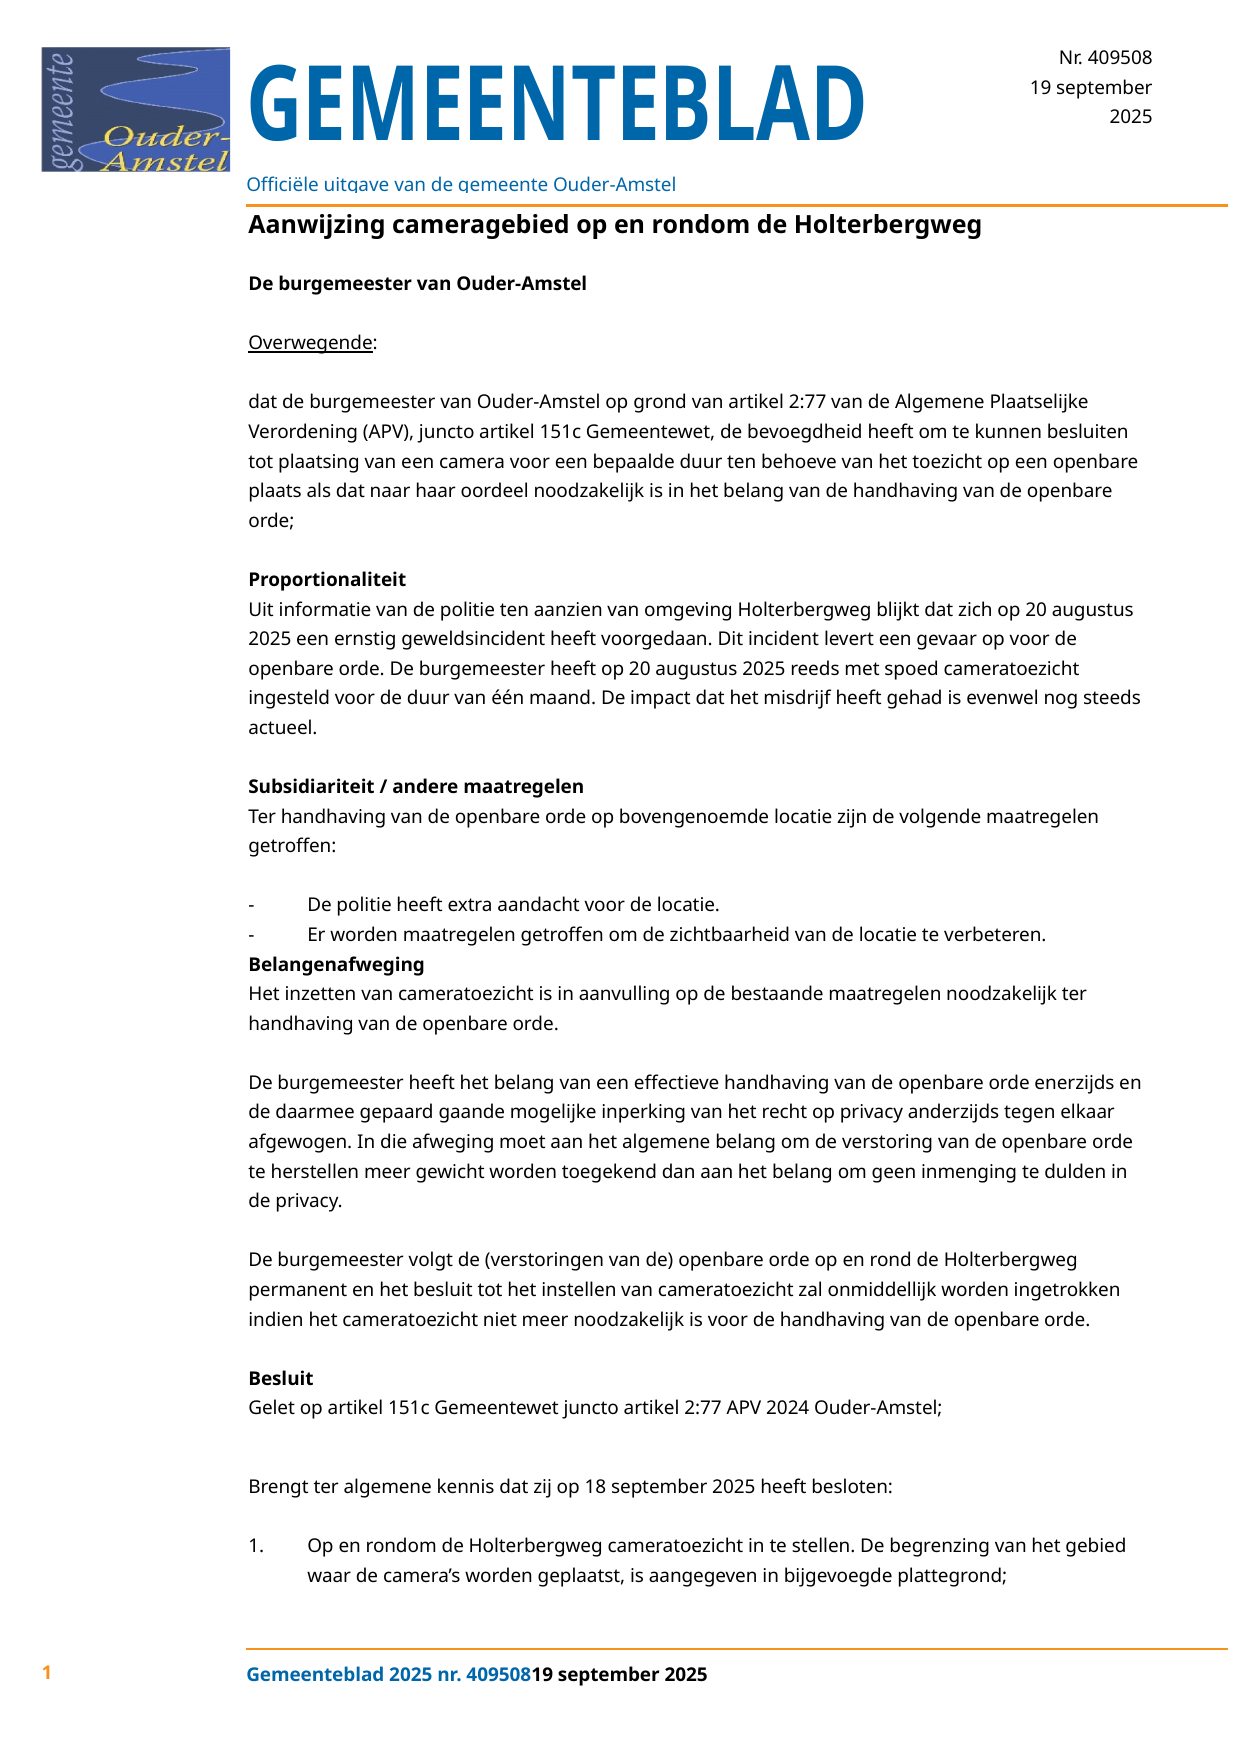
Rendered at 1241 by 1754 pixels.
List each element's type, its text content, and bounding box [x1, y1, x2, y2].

text Belangenafweging [248, 951, 1152, 976]
text Subsidiariteit / andere maatregelen [248, 773, 1152, 799]
text Brengt ter algemene kennis dat zij op 18 september 2025 heeft besloten: [248, 1473, 1152, 1499]
text Besluit [248, 1365, 1152, 1391]
text Aanwijzing cameragebied op en rondom de Holterbergweg [248, 207, 1152, 241]
text De burgemeester volgt de (verstoringen van de) openbare orde op en rond de Holterbergweg permanent en het besluit tot het instellen van cameratoezicht zal onmiddellijk worden ingetrokken indien het cameratoezicht niet meer noodzakelijk is voor de handhaving van de openbare orde. [248, 1247, 1152, 1331]
list Er worden maatregelen getroffen om de zichtbaarheid van de locatie te verbeteren. [248, 921, 1152, 947]
text Proportionaliteit [248, 566, 1152, 592]
text De burgemeester heeft het belang van een effectieve handhaving van de openbare orde enerzijds en de daarmee gepaard gaande mogelijke inperking van het recht op privacy anderzijds tegen elkaar afgewogen. In die afweging moet aan het algemene belang om de verstoring van de openbare orde te herstellen meer gewicht worden toegekend dan aan het belang om geen inmenging te dulden in de privacy. [248, 1069, 1152, 1213]
text Gelet op artikel 151c Gemeentewet juncto artikel 2:77 APV 2024 Ouder-Amstel; [248, 1394, 1152, 1420]
text Ter handhaving van de openbare orde op bovengenoemde locatie zijn de volgende maatregelen getroffen: [248, 803, 1152, 858]
text Het inzetten van cameratoezicht is in aanvulling op de bestaande maatregelen noodzakelijk ter handhaving van de openbare orde. [248, 980, 1152, 1036]
text Uit informatie van de politie ten aanzien van omgeving Holterbergweg blijkt dat zich op 20 augustus 2025 een ernstig geweldsincident heeft voorgedaan. Dit incident levert een gevaar op voor de openbare orde. De burgemeester heeft op 20 augustus 2025 reeds met spoed cameratoezicht ingesteld voor de duur van één maand. De impact dat het misdrijf heeft gehad is evenwel nog steeds actueel. [248, 596, 1152, 740]
list Op en rondom de Holterbergweg cameratoezicht in te stellen. De begrenzing van het gebied waar de camera’s worden geplaatst, is aangegeven in bijgevoegde plattegrond; [248, 1532, 1152, 1588]
list De politie heeft extra aandacht voor de locatie. [248, 892, 1152, 917]
text Overwegende: [248, 329, 1152, 355]
picture [41, 47, 231, 172]
text De burgemeester van Ouder-Amstel [248, 270, 1152, 296]
text dat de burgemeester van Ouder-Amstel op grond van artikel 2:77 van de Algemene Plaatselijke Verordening (APV), juncto artikel 151c Gemeentewet, de bevoegdheid heeft om te kunnen besluiten tot plaatsing van een camera voor een bepaalde duur ten behoeve van het toezicht op een openbare plaats als dat naar haar oordeel noodzakelijk is in het belang van de handhaving van de openbare orde; [248, 389, 1152, 533]
